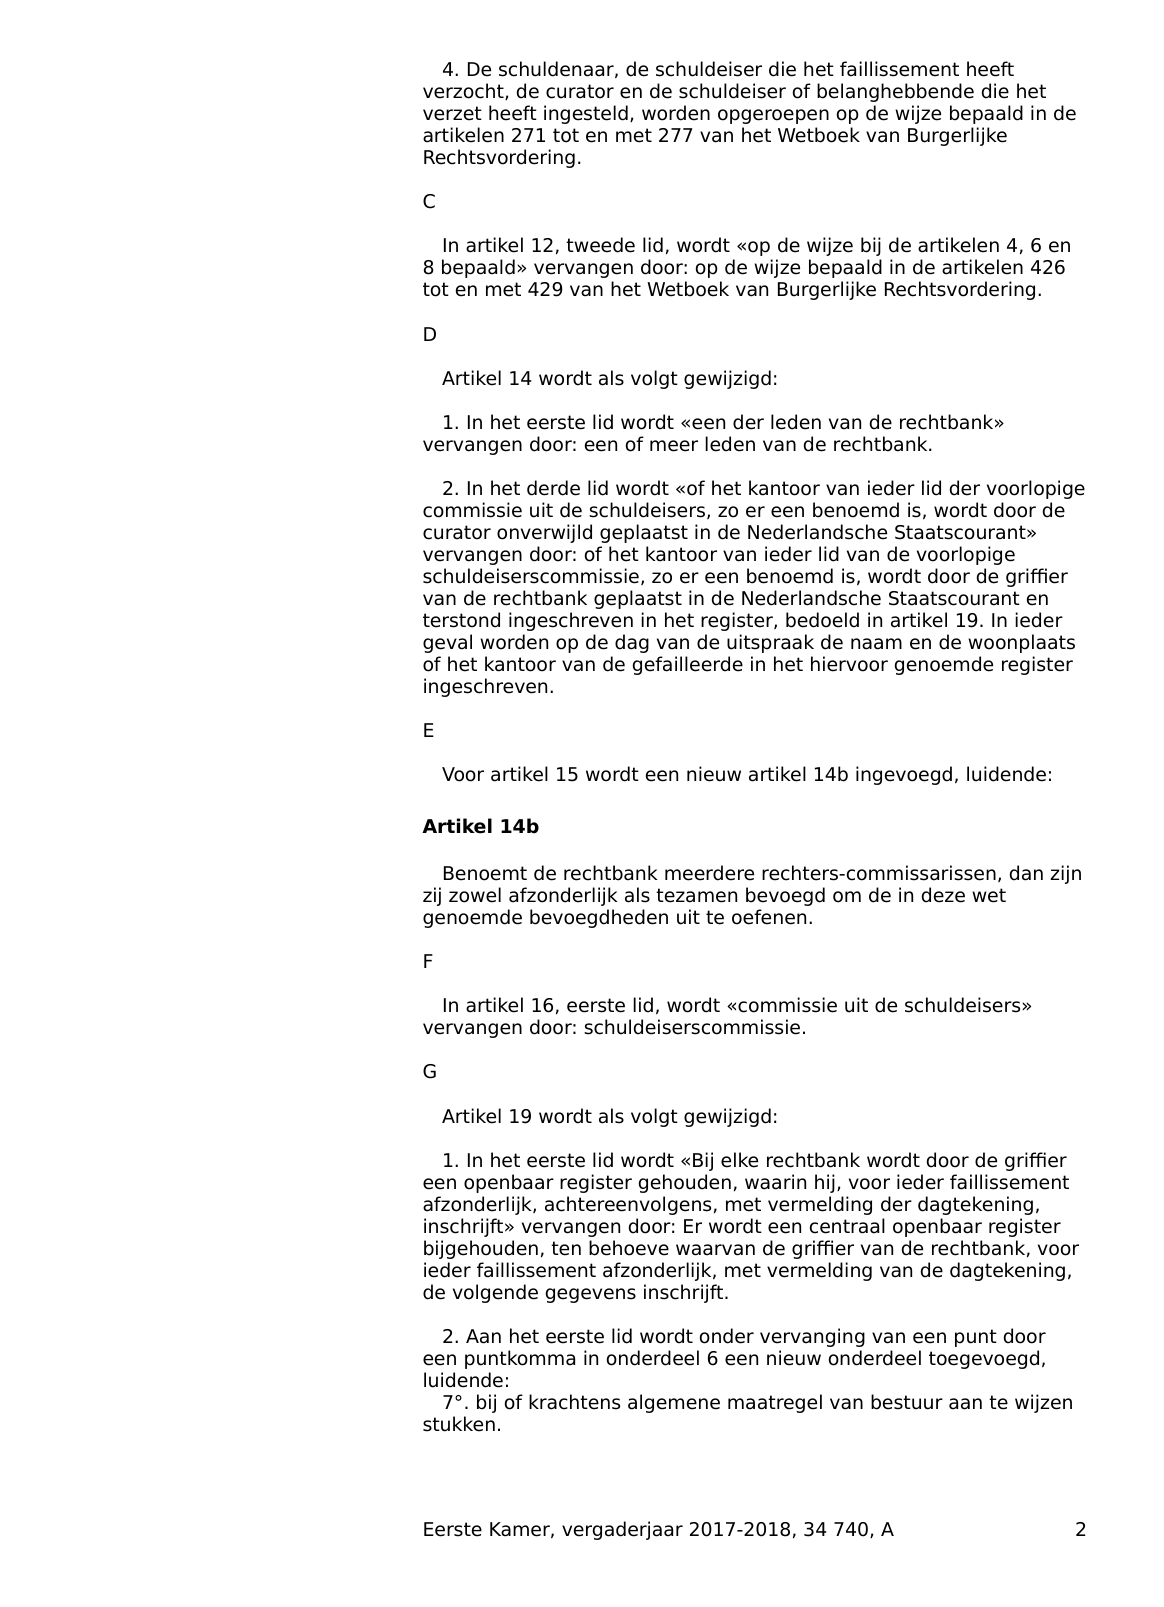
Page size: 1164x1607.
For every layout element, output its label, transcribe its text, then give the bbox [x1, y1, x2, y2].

text Artikel 14 wordt als volgt gewijzigd: [422, 368, 1087, 389]
text D [422, 323, 1087, 345]
text In artikel 16, eerste lid, wordt «commissie uit de schuldeisers» vervangen door: schuldeiserscommissie. [422, 995, 1087, 1039]
text C [422, 191, 1087, 213]
text Benoemt de rechtbank meerdere rechters-commissarissen, dan zijn zij zowel afzonderlijk als tezamen bevoegd om de in deze wet genoemde bevoegdheden uit te oefenen. [422, 863, 1087, 929]
text 7°. bij of krachtens algemene maatregel van bestuur aan te wijzen stukken. [422, 1392, 1087, 1436]
text 2. Aan het eerste lid wordt onder vervanging van een punt door een puntkomma in onderdeel 6 een nieuw onderdeel toegevoegd, luidende: [422, 1326, 1087, 1392]
text 1. In het eerste lid wordt «een der leden van de rechtbank» vervangen door: een of meer leden van de rechtbank. [422, 412, 1087, 456]
text 4. De schuldenaar, de schuldeiser die het faillissement heeft verzocht, de curator en de schuldeiser of belanghebbende die het verzet heeft ingesteld, worden opgeroepen op de wijze bepaald in de artikelen 271 tot en met 277 van het Wetboek van Burgerlijke Rechtsvordering. [422, 59, 1087, 169]
text Voor artikel 15 wordt een nieuw artikel 14b ingevoegd, luidende: [422, 764, 1087, 786]
text Artikel 19 wordt als volgt gewijzigd: [422, 1106, 1087, 1128]
text F [422, 951, 1087, 973]
text 1. In het eerste lid wordt «Bij elke rechtbank wordt door de griffier een openbaar register gehouden, waarin hij, voor ieder faillissement afzonderlijk, achtereenvolgens, met vermelding der dagtekening, inschrijft» vervangen door: Er wordt een centraal openbaar register bijgehouden, ten behoeve waarvan de griffier van de rechtbank, voor ieder faillissement afzonderlijk, met vermelding van de dagtekening, de volgende gegevens inschrijft. [422, 1150, 1087, 1304]
text 2. In het derde lid wordt «of het kantoor van ieder lid der voorlopige commissie uit de schuldeisers, zo er een benoemd is, wordt door de curator onverwijld geplaatst in de Nederlandsche Staatscourant» vervangen door: of het kantoor van ieder lid van de voorlopige schuldeiserscommissie, zo er een benoemd is, wordt door de griffier van de rechtbank geplaatst in de Nederlandsche Staatscourant en terstond ingeschreven in het register, bedoeld in artikel 19. In ieder geval worden op de dag van de uitspraak de naam en de woonplaats of het kantoor van de gefailleerde in het hiervoor genoemde register ingeschreven. [422, 478, 1087, 698]
text G [422, 1061, 1087, 1083]
subtitle Artikel 14b [422, 816, 1087, 838]
text E [422, 720, 1087, 742]
text In artikel 12, tweede lid, wordt «op de wijze bij de artikelen 4, 6 en 8 bepaald» vervangen door: op de wijze bepaald in de artikelen 426 tot en met 429 van het Wetboek van Burgerlijke Rechtsvordering. [422, 235, 1087, 301]
